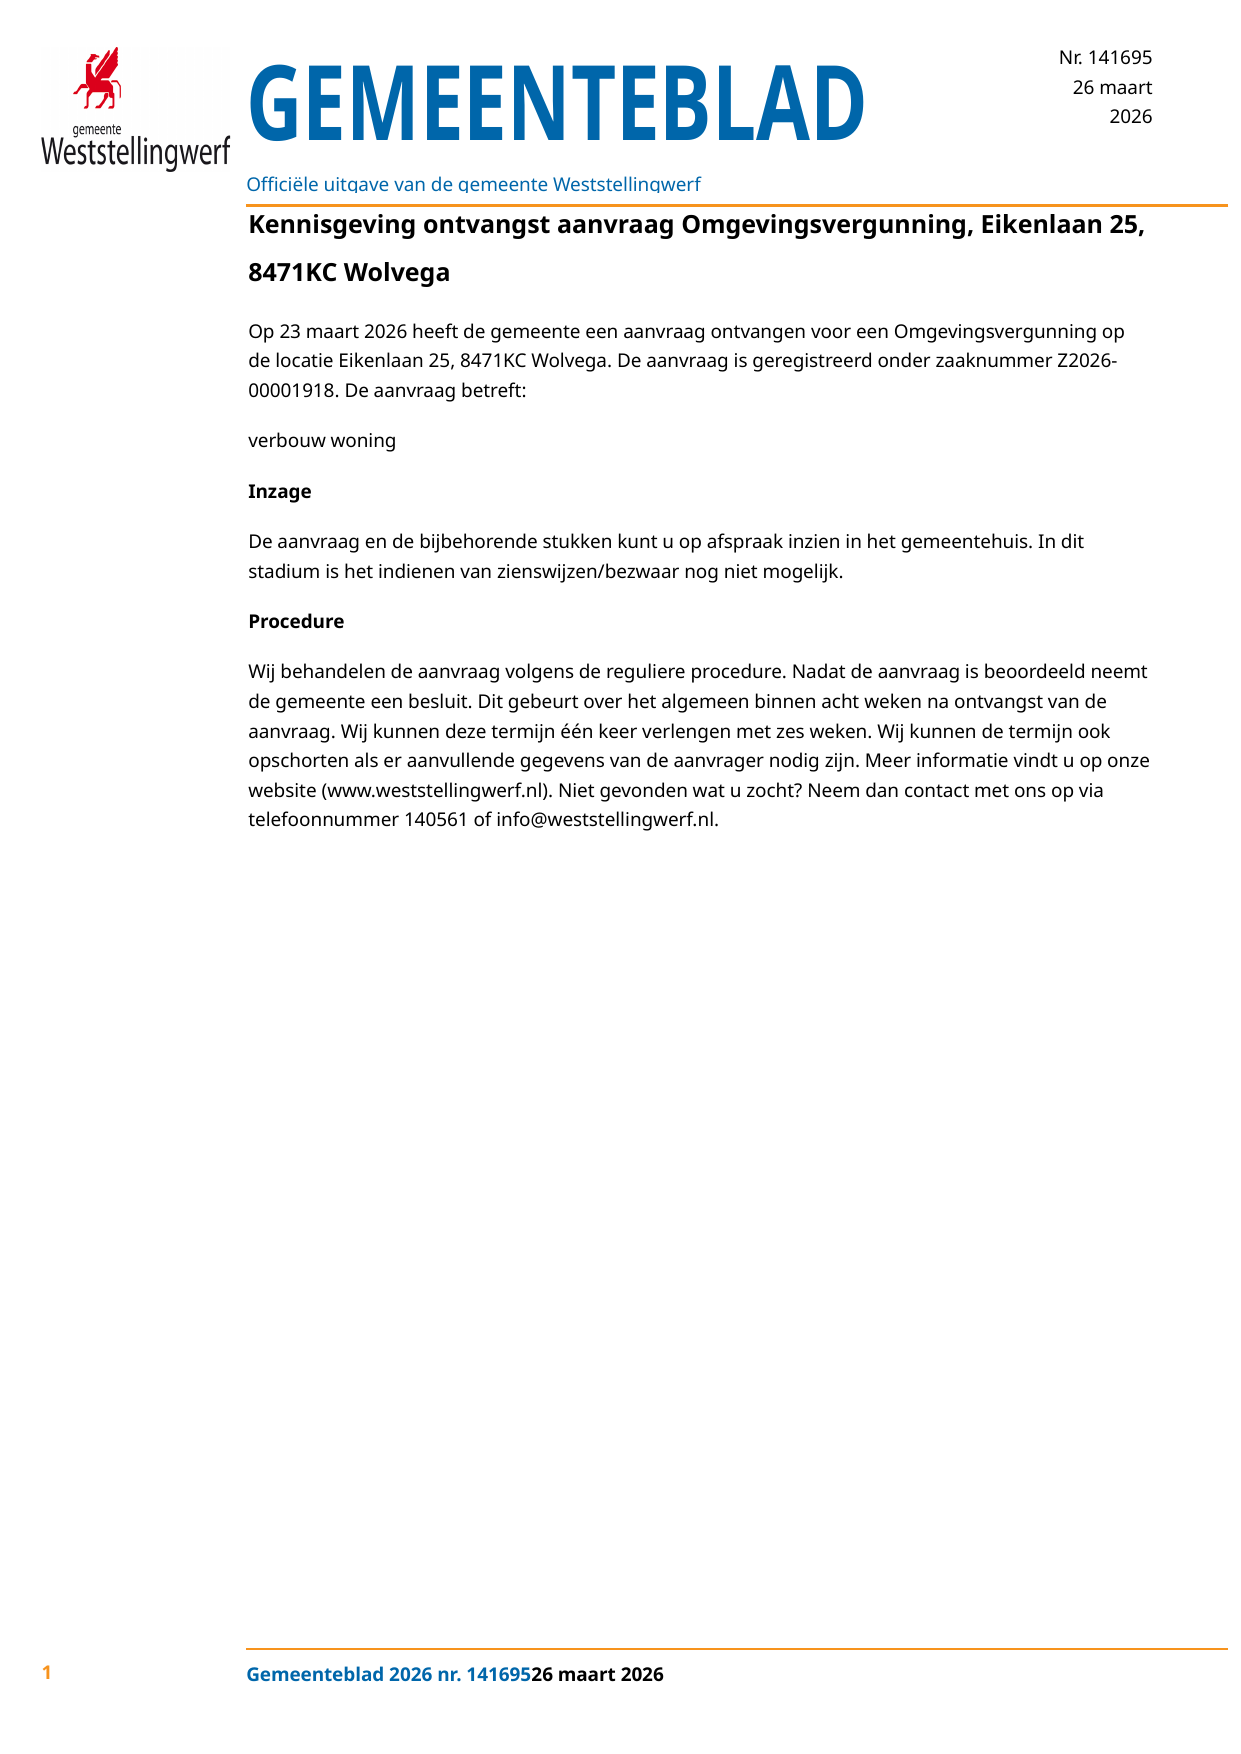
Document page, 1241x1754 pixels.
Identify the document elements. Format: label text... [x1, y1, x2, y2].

text Kennisgeving ontvangst aanvraag Omgevingsvergunning, Eikenlaan 25, 8471KC Wolvega [248, 207, 1152, 288]
picture [41, 47, 231, 172]
text Op 23 maart 2026 heeft de gemeente een aanvraag ontvangen voor een Omgevingsvergunning op de locatie Eikenlaan 25, 8471KC Wolvega. De aanvraag is geregistreerd onder zaaknummer Z2026-00001918. De aanvraag betreft: [248, 318, 1152, 403]
text Wij behandelen de aanvraag volgens de reguliere procedure. Nadat de aanvraag is beoordeeld neemt de gemeente een besluit. Dit gebeurt over het algemeen binnen acht weken na ontvangst van de aanvraag. Wij kunnen deze termijn één keer verlengen met zes weken. Wij kunnen de termijn ook opschorten als er aanvullende gegevens van de aanvrager nodig zijn. Meer informatie vindt u op onze website (www.weststellingwerf.nl). Niet gevonden wat u zocht? Neem dan contact met ons op via telefoonnummer 140561 of info@weststellingwerf.nl. [248, 659, 1152, 832]
text De aanvraag en de bijbehorende stukken kunt u op afspraak inzien in het gemeentehuis. In dit stadium is het indienen van zienswijzen/bezwaar nog niet mogelijk. [248, 528, 1152, 584]
text Procedure [248, 608, 1152, 634]
text verbouw woning [248, 427, 1152, 453]
text Inzage [248, 478, 1152, 504]
